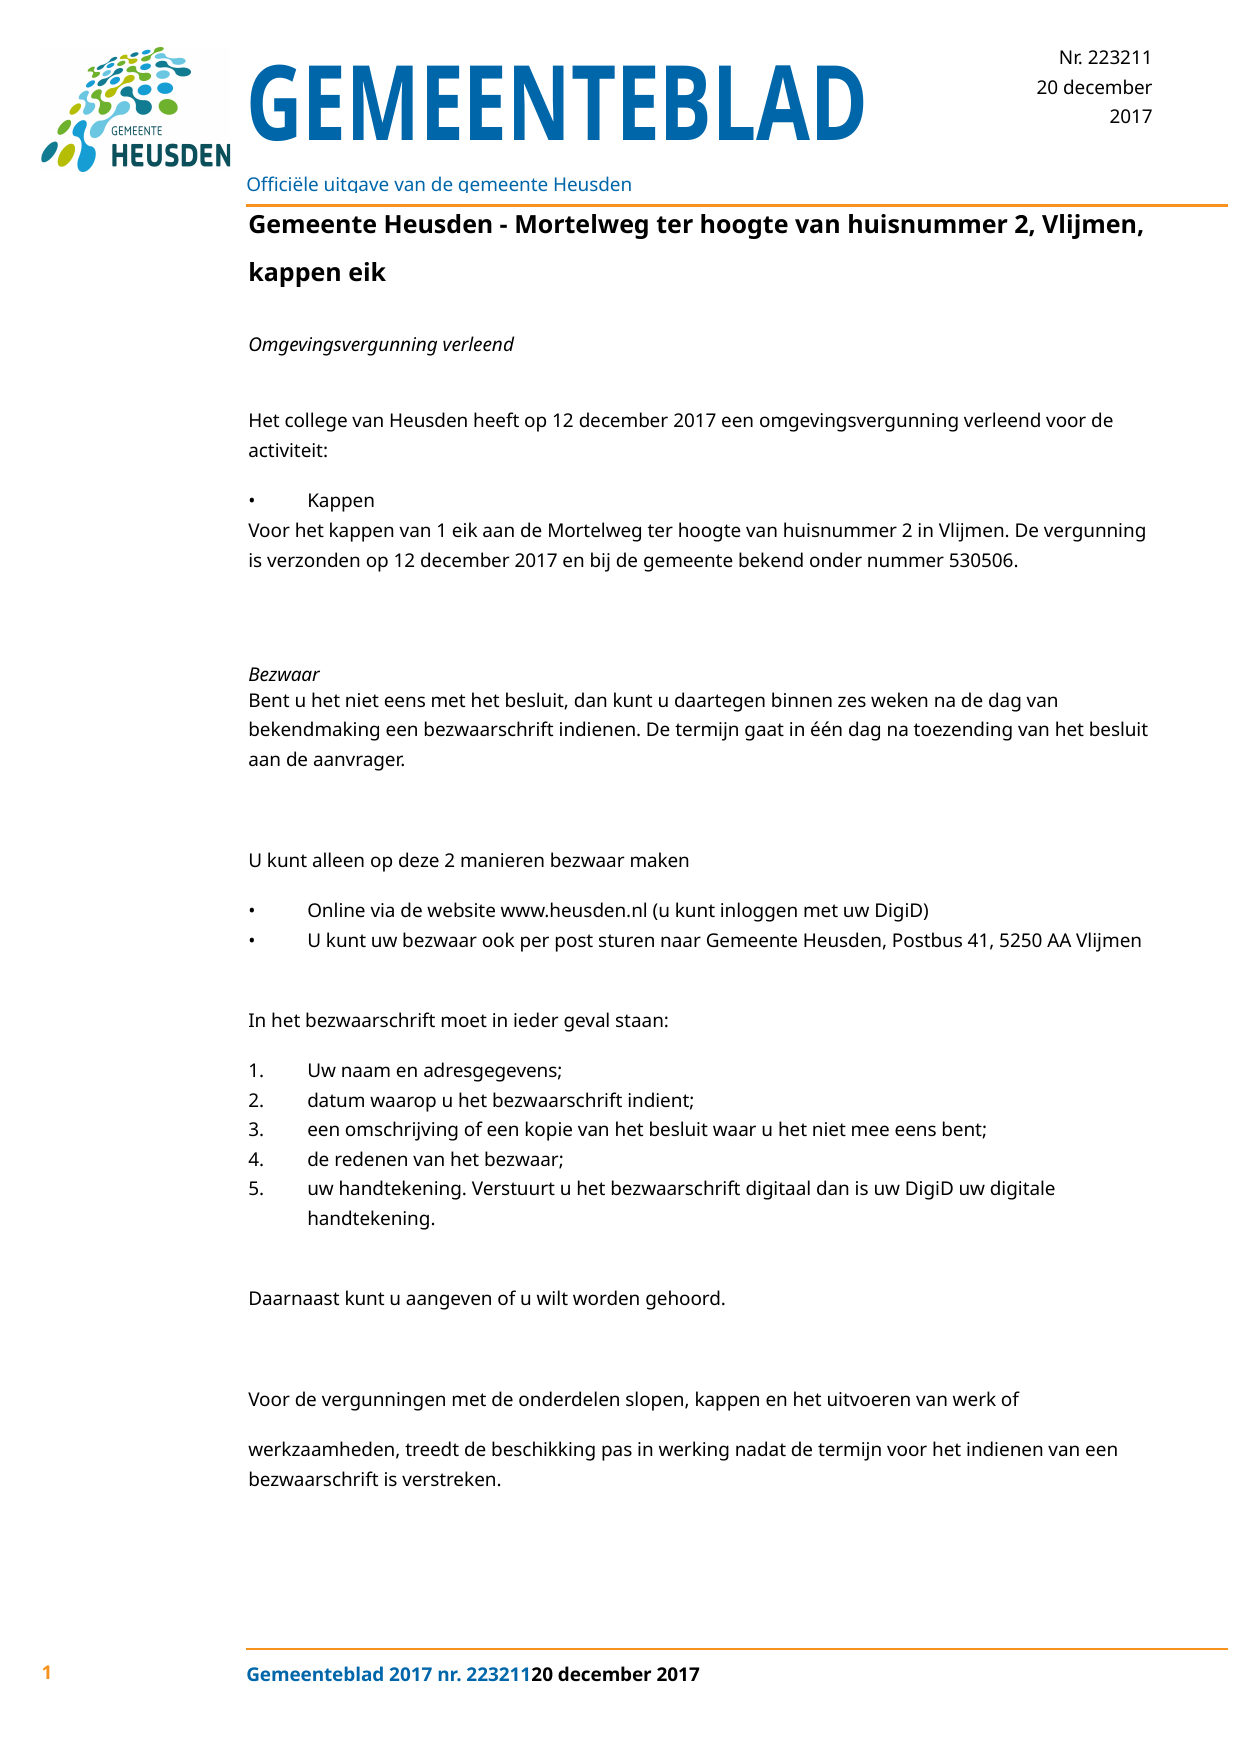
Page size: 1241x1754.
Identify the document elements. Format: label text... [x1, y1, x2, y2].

text Bezwaar [248, 661, 1152, 687]
text Gemeente Heusden - Mortelweg ter hoogte van huisnummer 2, Vlijmen, kappen eik [248, 207, 1152, 288]
text Omgevingsvergunning verleend [248, 331, 1152, 357]
text Daarnaast kunt u aangeven of u wilt worden gehoord. [248, 1285, 1152, 1311]
list een omschrijving of een kopie van het besluit waar u het niet mee eens bent; [248, 1116, 1152, 1142]
list Uw naam en adresgegevens; [248, 1057, 1152, 1083]
list datum waarop u het bezwaarschrift indient; [248, 1087, 1152, 1113]
text Voor de vergunningen met de onderdelen slopen, kappen en het uitvoeren van werk of [248, 1386, 1152, 1412]
text werkzaamheden, treedt de beschikking pas in werking nadat de termijn voor het indienen van een bezwaarschrift is verstreken. [248, 1436, 1152, 1492]
list uw handtekening. Verstuurt u het bezwaarschrift digitaal dan is uw DigiD uw digitale handtekening. [248, 1176, 1152, 1231]
list U kunt uw bezwaar ook per post sturen naar Gemeente Heusden, Postbus 41, 5250 AA Vlijmen [248, 927, 1152, 953]
text Voor het kappen van 1 eik aan de Mortelweg ter hoogte van huisnummer 2 in Vlijmen. De vergunning is verzonden op 12 december 2017 en bij de gemeente bekend onder nummer 530506. [248, 517, 1152, 572]
text U kunt alleen op deze 2 manieren bezwaar maken [248, 847, 1152, 873]
list Online via de website www.heusden.nl (u kunt inloggen met uw DigiD) [248, 897, 1152, 923]
picture [41, 47, 231, 172]
text In het bezwaarschrift moet in ieder geval staan: [248, 1007, 1152, 1033]
list Kappen [248, 488, 1152, 513]
text Bent u het niet eens met het besluit, dan kunt u daartegen binnen zes weken na de dag van bekendmaking een bezwaarschrift indienen. De termijn gaat in één dag na toezending van het besluit aan de aanvrager. [248, 687, 1152, 772]
list de redenen van het bezwaar; [248, 1146, 1152, 1172]
text Het college van Heusden heeft op 12 december 2017 een omgevingsvergunning verleend voor de activiteit: [248, 408, 1152, 463]
